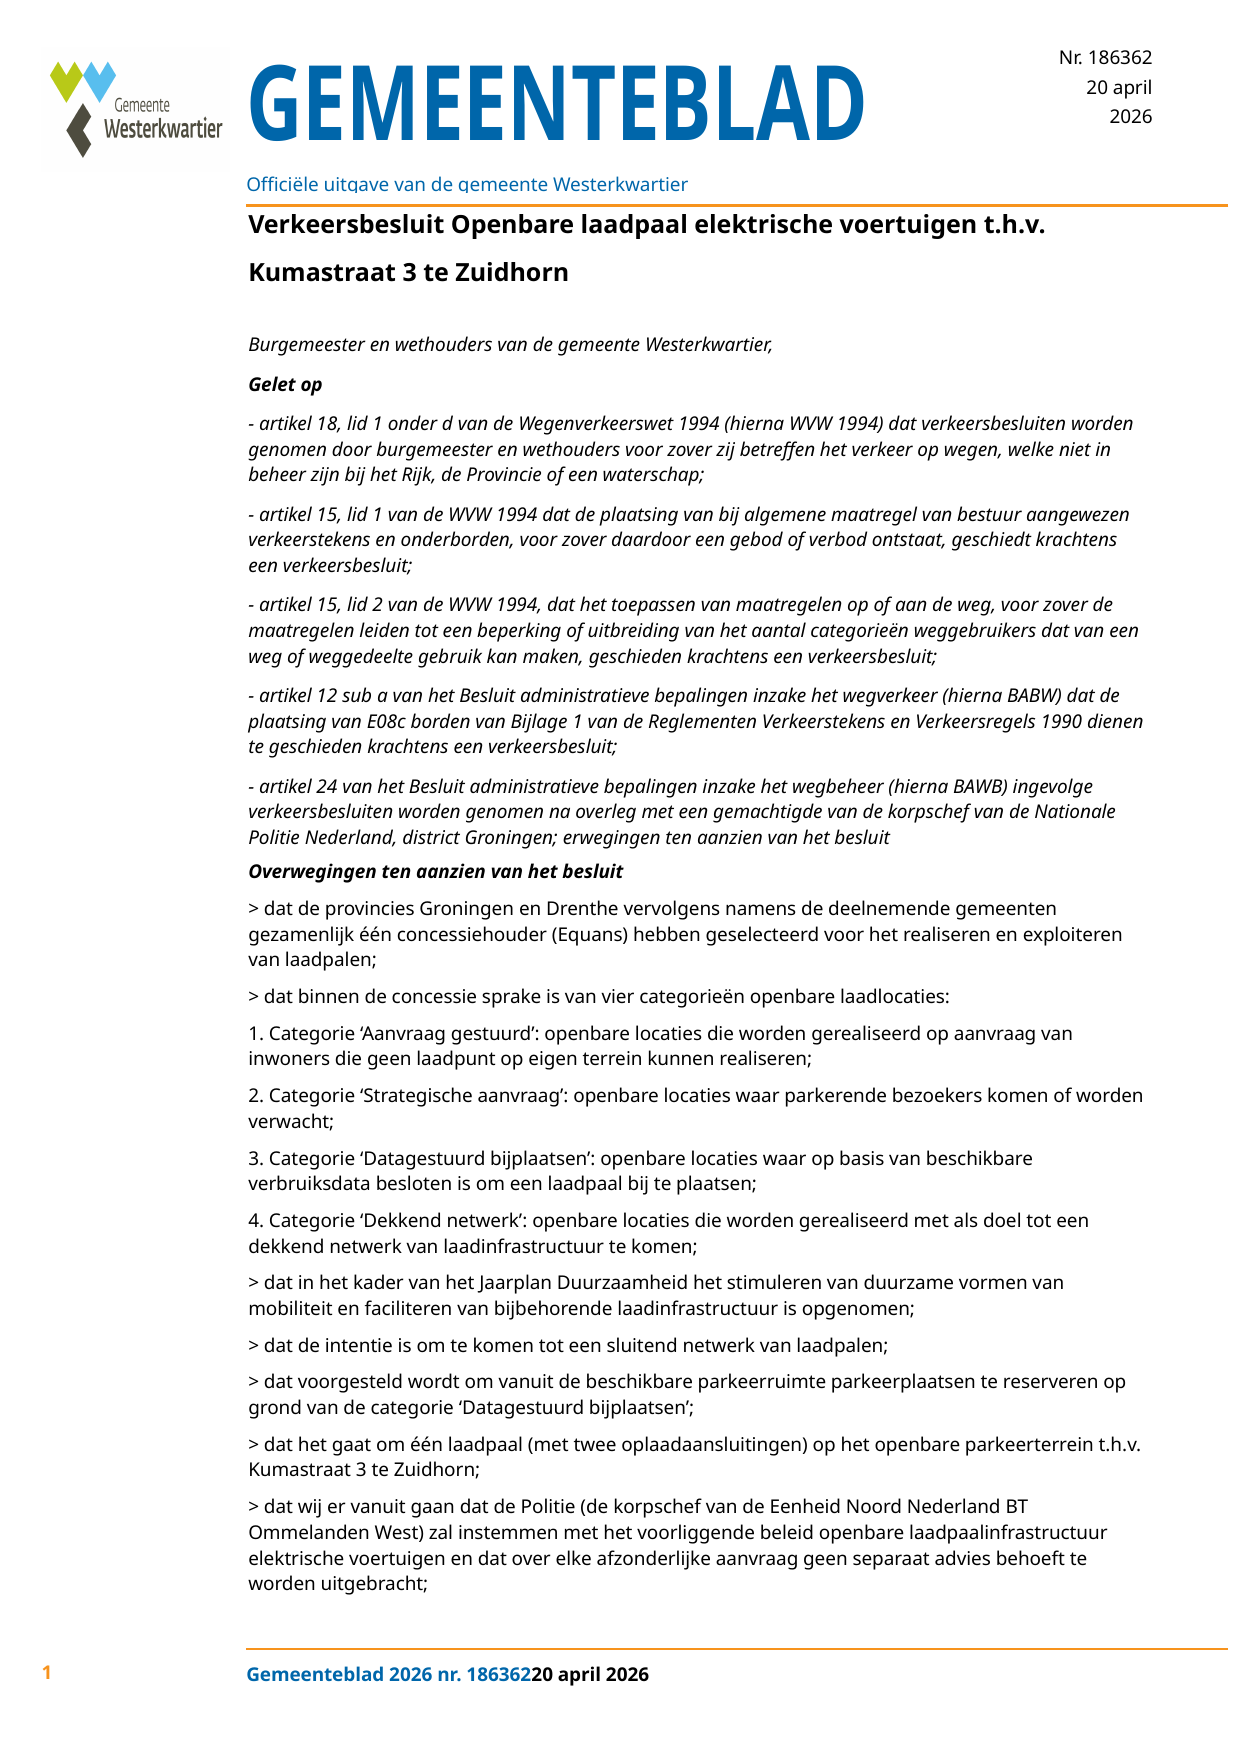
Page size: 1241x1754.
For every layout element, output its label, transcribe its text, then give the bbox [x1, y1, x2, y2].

text - artikel 24 van het Besluit administratieve bepalingen inzake het wegbeheer (hierna BAWB) ingevolge verkeersbesluiten worden genomen na overleg met een gemachtigde van de korpschef van de Nationale Politie Nederland, district Groningen; erwegingen ten aanzien van het besluit [248, 773, 1152, 850]
text - artikel 15, lid 2 van de WVW 1994, dat het toepassen van maatregelen op of aan de weg, voor zover de maatregelen leiden tot een beperking of uitbreiding van het aantal categorieën weggebruikers dat van een weg of weggedeelte gebruik kan maken, geschieden krachtens een verkeersbesluit; [248, 591, 1152, 669]
text Gelet op [248, 371, 1152, 396]
picture [41, 47, 231, 172]
text > dat in het kader van het Jaarplan Duurzaamheid het stimuleren van duurzame vormen van mobiliteit en faciliteren van bijbehorende laadinfrastructuur is opgenomen; [248, 1269, 1152, 1321]
text > dat voorgesteld wordt om vanuit de beschikbare parkeerruimte parkeerplaatsen te reserveren op grond van de categorie ‘Datagestuurd bijplaatsen’; [248, 1368, 1152, 1420]
text Verkeersbesluit Openbare laadpaal elektrische voertuigen t.h.v. Kumastraat 3 te Zuidhorn [248, 207, 1152, 288]
text > dat het gaat om één laadpaal (met twee oplaadaansluitingen) op het openbare parkeerterrein t.h.v. Kumastraat 3 te Zuidhorn; [248, 1431, 1152, 1482]
text 4. Categorie ‘Dekkend netwerk’: openbare locaties die worden gerealiseerd met als doel tot een dekkend netwerk van laadinfrastructuur te komen; [248, 1207, 1152, 1258]
text > dat wij er vanuit gaan dat de Politie (de korpschef van de Eenheid Noord Nederland BT Ommelanden West) zal instemmen met het voorliggende beleid openbare laadpaalinfrastructuur elektrische voertuigen en dat over elke afzonderlijke aanvraag geen separaat advies behoeft te worden uitgebracht; [248, 1493, 1152, 1596]
text 2. Categorie ‘Strategische aanvraag’: openbare locaties waar parkerende bezoekers komen of worden verwacht; [248, 1082, 1152, 1134]
text 3. Categorie ‘Datagestuurd bijplaatsen’: openbare locaties waar op basis van beschikbare verbruiksdata besloten is om een laadpaal bij te plaatsen; [248, 1145, 1152, 1196]
text Overwegingen ten aanzien van het besluit [248, 858, 1152, 884]
text > dat de provincies Groningen en Drenthe vervolgens namens de deelnemende gemeenten gezamenlijk één concessiehouder (Equans) hebben geselecteerd voor het realiseren en exploiteren van laadpalen; [248, 895, 1152, 972]
text - artikel 12 sub a van het Besluit administratieve bepalingen inzake het wegverkeer (hierna BABW) dat de plaatsing van E08c borden van Bijlage 1 van de Reglementen Verkeerstekens en Verkeersregels 1990 dienen te geschieden krachtens een verkeersbesluit; [248, 682, 1152, 759]
text Burgemeester en wethouders van de gemeente Westerkwartier, [248, 331, 1152, 357]
text 1. Categorie ‘Aanvraag gestuurd’: openbare locaties die worden gerealiseerd op aanvraag van inwoners die geen laadpunt op eigen terrein kunnen realiseren; [248, 1020, 1152, 1071]
text - artikel 15, lid 1 van de WVW 1994 dat de plaatsing van bij algemene maatregel van bestuur aangewezen verkeerstekens en onderborden, voor zover daardoor een gebod of verbod ontstaat, geschiedt krachtens een verkeersbesluit; [248, 501, 1152, 578]
text > dat de intentie is om te komen tot een sluitend netwerk van laadpalen; [248, 1332, 1152, 1358]
text - artikel 18, lid 1 onder d van de Wegenverkeerswet 1994 (hierna WVW 1994) dat verkeersbesluiten worden genomen door burgemeester en wethouders voor zover zij betreffen het verkeer op wegen, welke niet in beheer zijn bij het Rijk, de Provincie of een waterschap; [248, 410, 1152, 487]
text > dat binnen de concessie sprake is van vier categorieën openbare laadlocaties: [248, 983, 1152, 1009]
